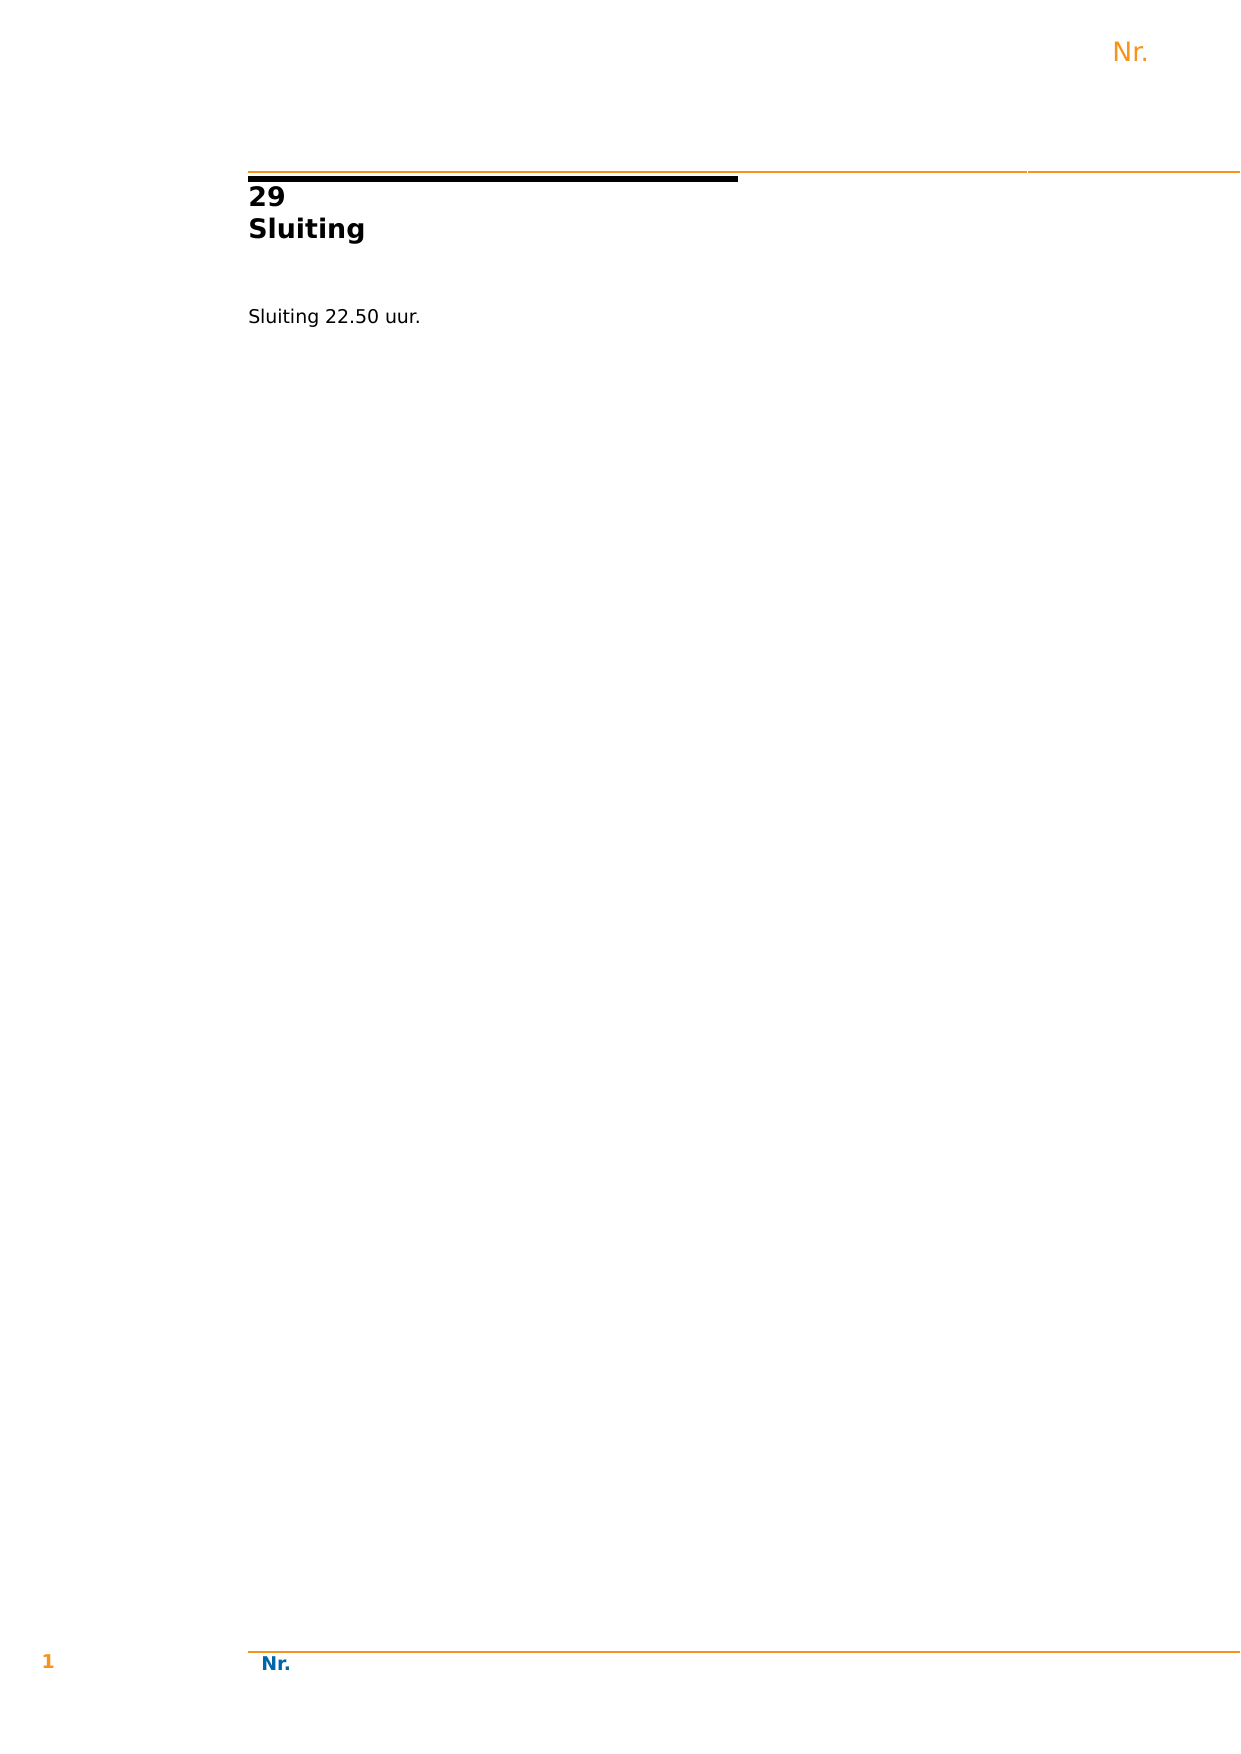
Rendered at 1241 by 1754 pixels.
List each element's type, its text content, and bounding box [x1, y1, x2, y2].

text Sluiting 22.50 uur. [248, 306, 691, 328]
title 29 Sluiting [248, 182, 691, 244]
